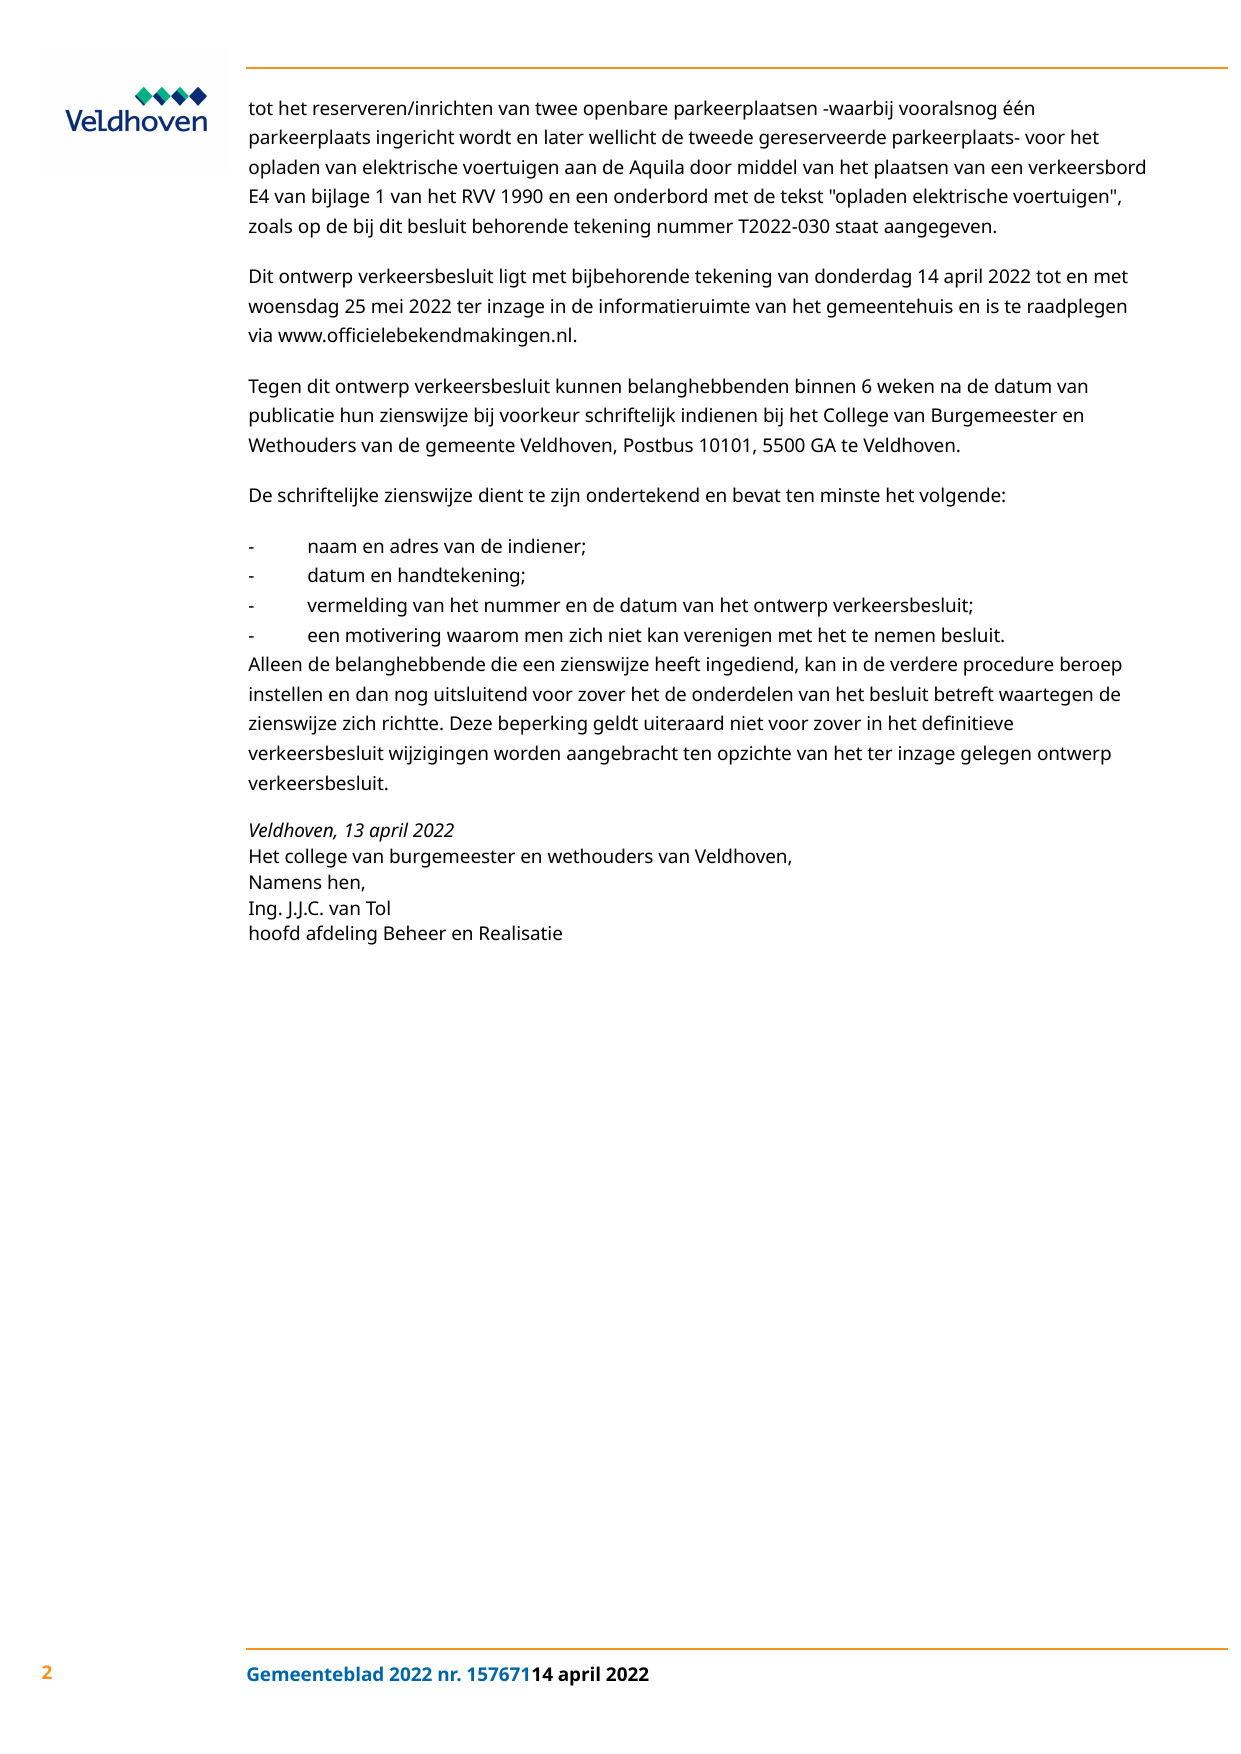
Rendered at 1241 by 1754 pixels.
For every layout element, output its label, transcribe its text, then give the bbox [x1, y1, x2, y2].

list datum en handtekening; [248, 563, 1152, 588]
picture [41, 47, 231, 172]
list naam en adres van de indiener; [248, 533, 1152, 559]
text Dit ontwerp verkeersbesluit ligt met bijbehorende tekening van donderdag 14 april 2022 tot en met woensdag 25 mei 2022 ter inzage in de informatieruimte van het gemeentehuis en is te raadplegen via www.officielebekendmakingen.nl. [248, 263, 1152, 348]
list een motivering waarom men zich niet kan verenigen met het te nemen besluit. [248, 622, 1152, 648]
text Tegen dit ontwerp verkeersbesluit kunnen belanghebbenden binnen 6 weken na de datum van publicatie hun zienswijze bij voorkeur schriftelijk indienen bij het College van Burgemeester en Wethouders van de gemeente Veldhoven, Postbus 10101, 5500 GA te Veldhoven. [248, 373, 1152, 458]
text De schriftelijke zienswijze dient te zijn ondertekend en bevat ten minste het volgende: [248, 483, 1152, 508]
text hoofd afdeling Beheer en Realisatie [248, 921, 1152, 946]
text Het college van burgemeester en wethouders van Veldhoven, [248, 843, 1152, 869]
list vermelding van het nummer en de datum van het ontwerp verkeersbesluit; [248, 592, 1152, 618]
text Veldhoven, 13 april 2022 [248, 818, 1152, 843]
text tot het reserveren/inrichten van twee openbare parkeerplaatsen -waarbij vooralsnog één parkeerplaats ingericht wordt en later wellicht de tweede gereserveerde parkeerplaats- voor het opladen van elektrische voertuigen aan de Aquila door middel van het plaatsen van een verkeersbord E4 van bijlage 1 van het RVV 1990 en een onderbord met de tekst "opladen elektrische voertuigen", zoals op de bij dit besluit behorende tekening nummer T2022-030 staat aangegeven. [248, 95, 1152, 239]
text Ing. J.J.C. van Tol [248, 895, 1152, 921]
text Namens hen, [248, 869, 1152, 895]
text Alleen de belanghebbende die een zienswijze heeft ingediend, kan in de verdere procedure beroep instellen en dan nog uitsluitend voor zover het de onderdelen van het besluit betreft waartegen de zienswijze zich richtte. Deze beperking geldt uiteraard niet voor zover in het definitieve verkeersbesluit wijzigingen worden aangebracht ten opzichte van het ter inzage gelegen ontwerp verkeersbesluit. [248, 651, 1152, 796]
